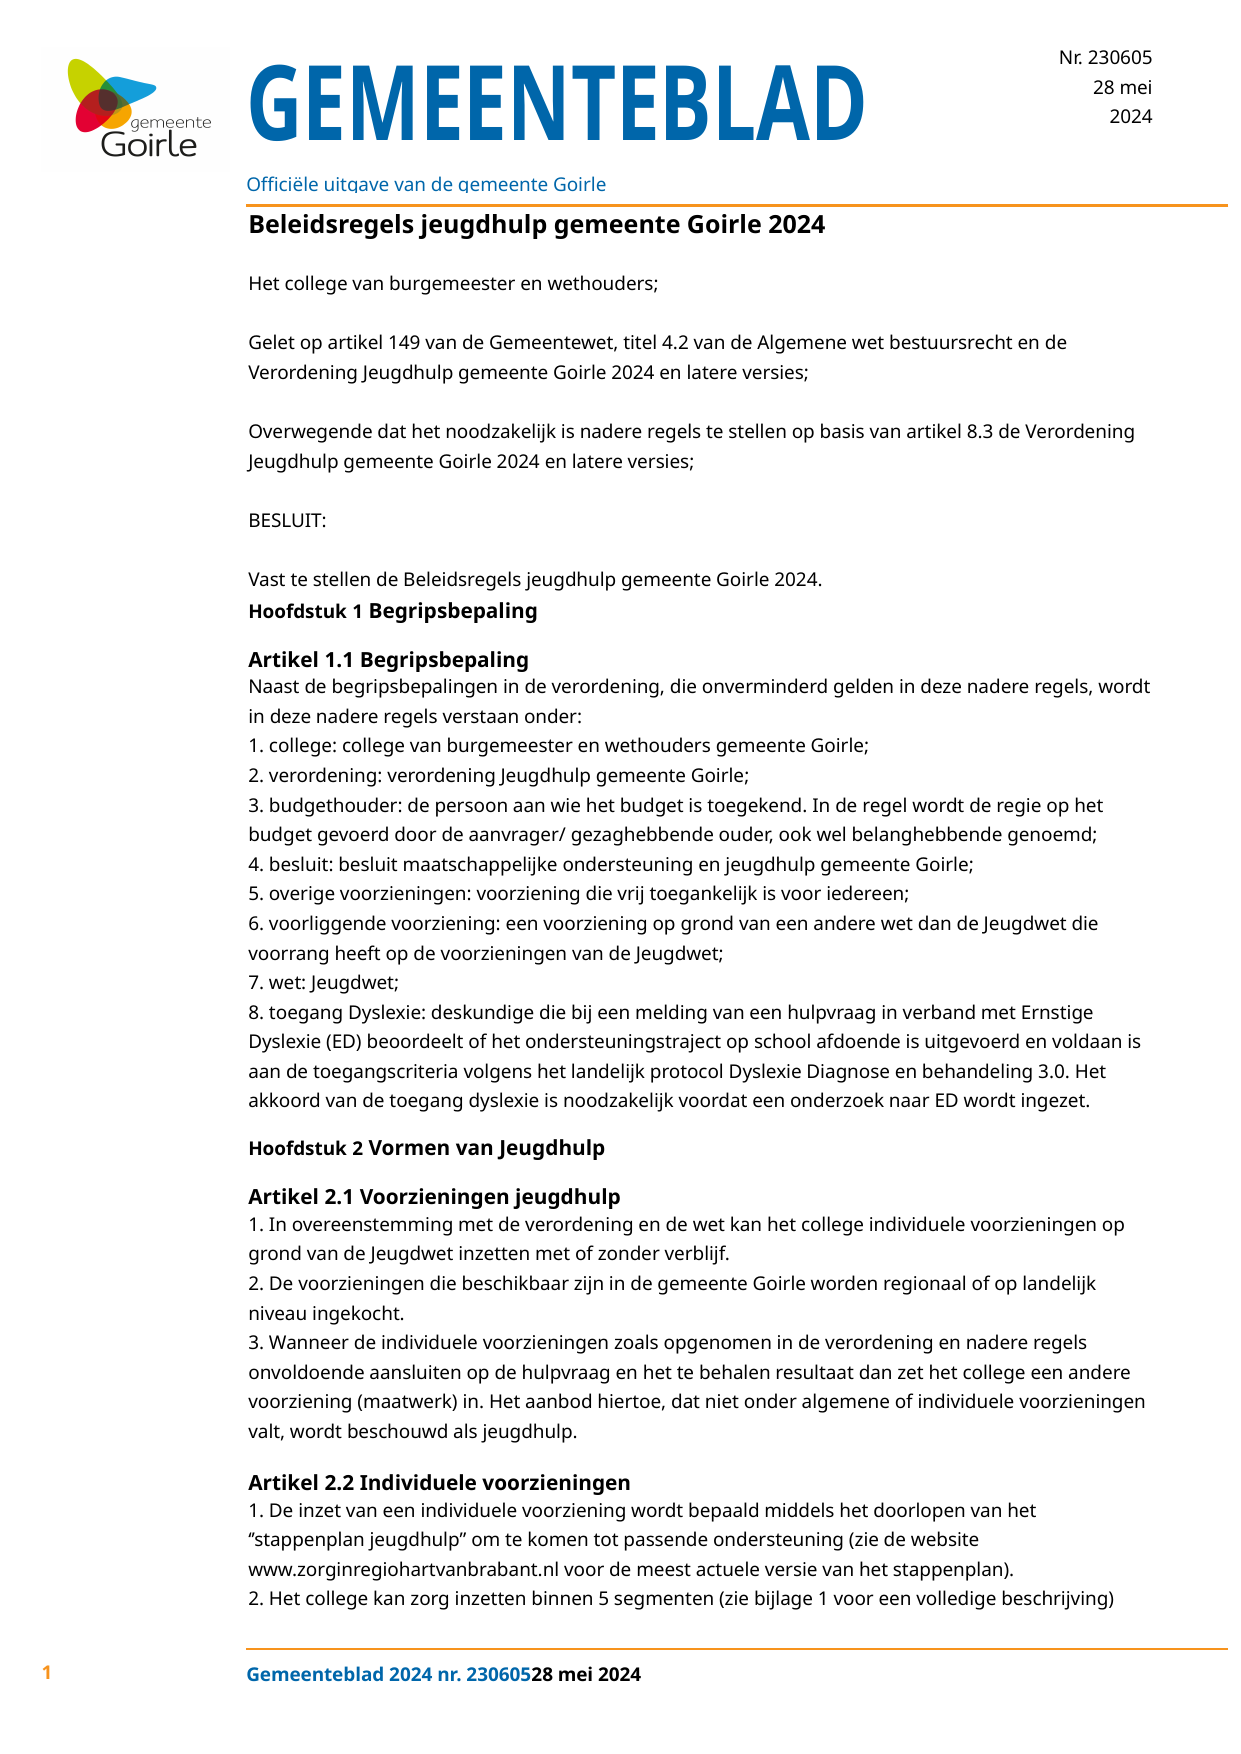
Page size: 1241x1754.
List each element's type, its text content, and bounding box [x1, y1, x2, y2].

text Beleidsregels jeugdhulp gemeente Goirle 2024 [248, 207, 1152, 241]
text 2. De voorzieningen die beschikbaar zijn in de gemeente Goirle worden regionaal of op landelijk niveau ingekocht. [248, 1270, 1152, 1325]
text Vast te stellen de Beleidsregels jeugdhulp gemeente Goirle 2024. [248, 566, 1152, 592]
text 1. In overeenstemming met de verordening en de wet kan het college individuele voorzieningen op grond van de Jeugdwet inzetten met of zonder verblijf. [248, 1211, 1152, 1266]
text Artikel 2.2 Individuele voorzieningen [248, 1468, 1152, 1497]
text 1. De inzet van een individuele voorziening wordt bepaald middels het doorlopen van het ‘’stappenplan jeugdhulp” om te komen tot passende ondersteuning (zie de website www.zorginregiohartvanbrabant.nl voor de meest actuele versie van het stappenplan). [248, 1497, 1152, 1582]
text Overwegende dat het noodzakelijk is nadere regels te stellen op basis van artikel 8.3 de Verordening Jeugdhulp gemeente Goirle 2024 en latere versies; [248, 418, 1152, 473]
text 3. budgethouder: de persoon aan wie het budget is toegekend. In de regel wordt de regie op het budget gevoerd door de aanvrager/ gezaghebbende ouder, ook wel belanghebbende genoemd; [248, 792, 1152, 847]
text BESLUIT: [248, 507, 1152, 533]
text Hoofdstuk 2 Vormen van Jeugdhulp [248, 1133, 1152, 1162]
text 6. voorliggende voorziening: een voorziening op grond van een andere wet dan de Jeugdwet die voorrang heeft op de voorzieningen van de Jeugdwet; [248, 910, 1152, 965]
text Gelet op artikel 149 van de Gemeentewet, titel 4.2 van de Algemene wet bestuursrecht en de Verordening Jeugdhulp gemeente Goirle 2024 en latere versies; [248, 329, 1152, 385]
text 2. verordening: verordening Jeugdhulp gemeente Goirle; [248, 762, 1152, 788]
text 2. Het college kan zorg inzetten binnen 5 segmenten (zie bijlage 1 voor een volledige beschrijving) [248, 1586, 1152, 1611]
text 7. wet: Jeugdwet; [248, 969, 1152, 995]
text 8. toegang Dyslexie: deskundige die bij een melding van een hulpvraag in verband met Ernstige Dyslexie (ED) beoordeelt of het ondersteuningstraject op school afdoende is uitgevoerd en voldaan is aan de toegangscriteria volgens het landelijk protocol Dyslexie Diagnose en behandeling 3.0. Het akkoord van de toegang dyslexie is noodzakelijk voordat een onderzoek naar ED wordt ingezet. [248, 999, 1152, 1113]
text 4. besluit: besluit maatschappelijke ondersteuning en jeugdhulp gemeente Goirle; [248, 851, 1152, 877]
picture [41, 47, 231, 172]
text 5. overige voorzieningen: voorziening die vrij toegankelijk is voor iedereen; [248, 881, 1152, 906]
text 1. college: college van burgemeester en wethouders gemeente Goirle; [248, 733, 1152, 758]
text Artikel 2.1 Voorzieningen jeugdhulp [248, 1182, 1152, 1211]
text Het college van burgemeester en wethouders; [248, 270, 1152, 296]
text 3. Wanneer de individuele voorzieningen zoals opgenomen in de verordening en nadere regels onvoldoende aansluiten op de hulpvraag en het te behalen resultaat dan zet het college een andere voorziening (maatwerk) in. Het aanbod hiertoe, dat niet onder algemene of individuele voorzieningen valt, wordt beschouwd als jeugdhulp. [248, 1329, 1152, 1444]
text Artikel 1.1 Begripsbepaling [248, 645, 1152, 673]
text Hoofdstuk 1 Begripsbepaling [248, 596, 1152, 624]
text Naast de begripsbepalingen in de verordening, die onverminderd gelden in deze nadere regels, wordt in deze nadere regels verstaan onder: [248, 673, 1152, 729]
